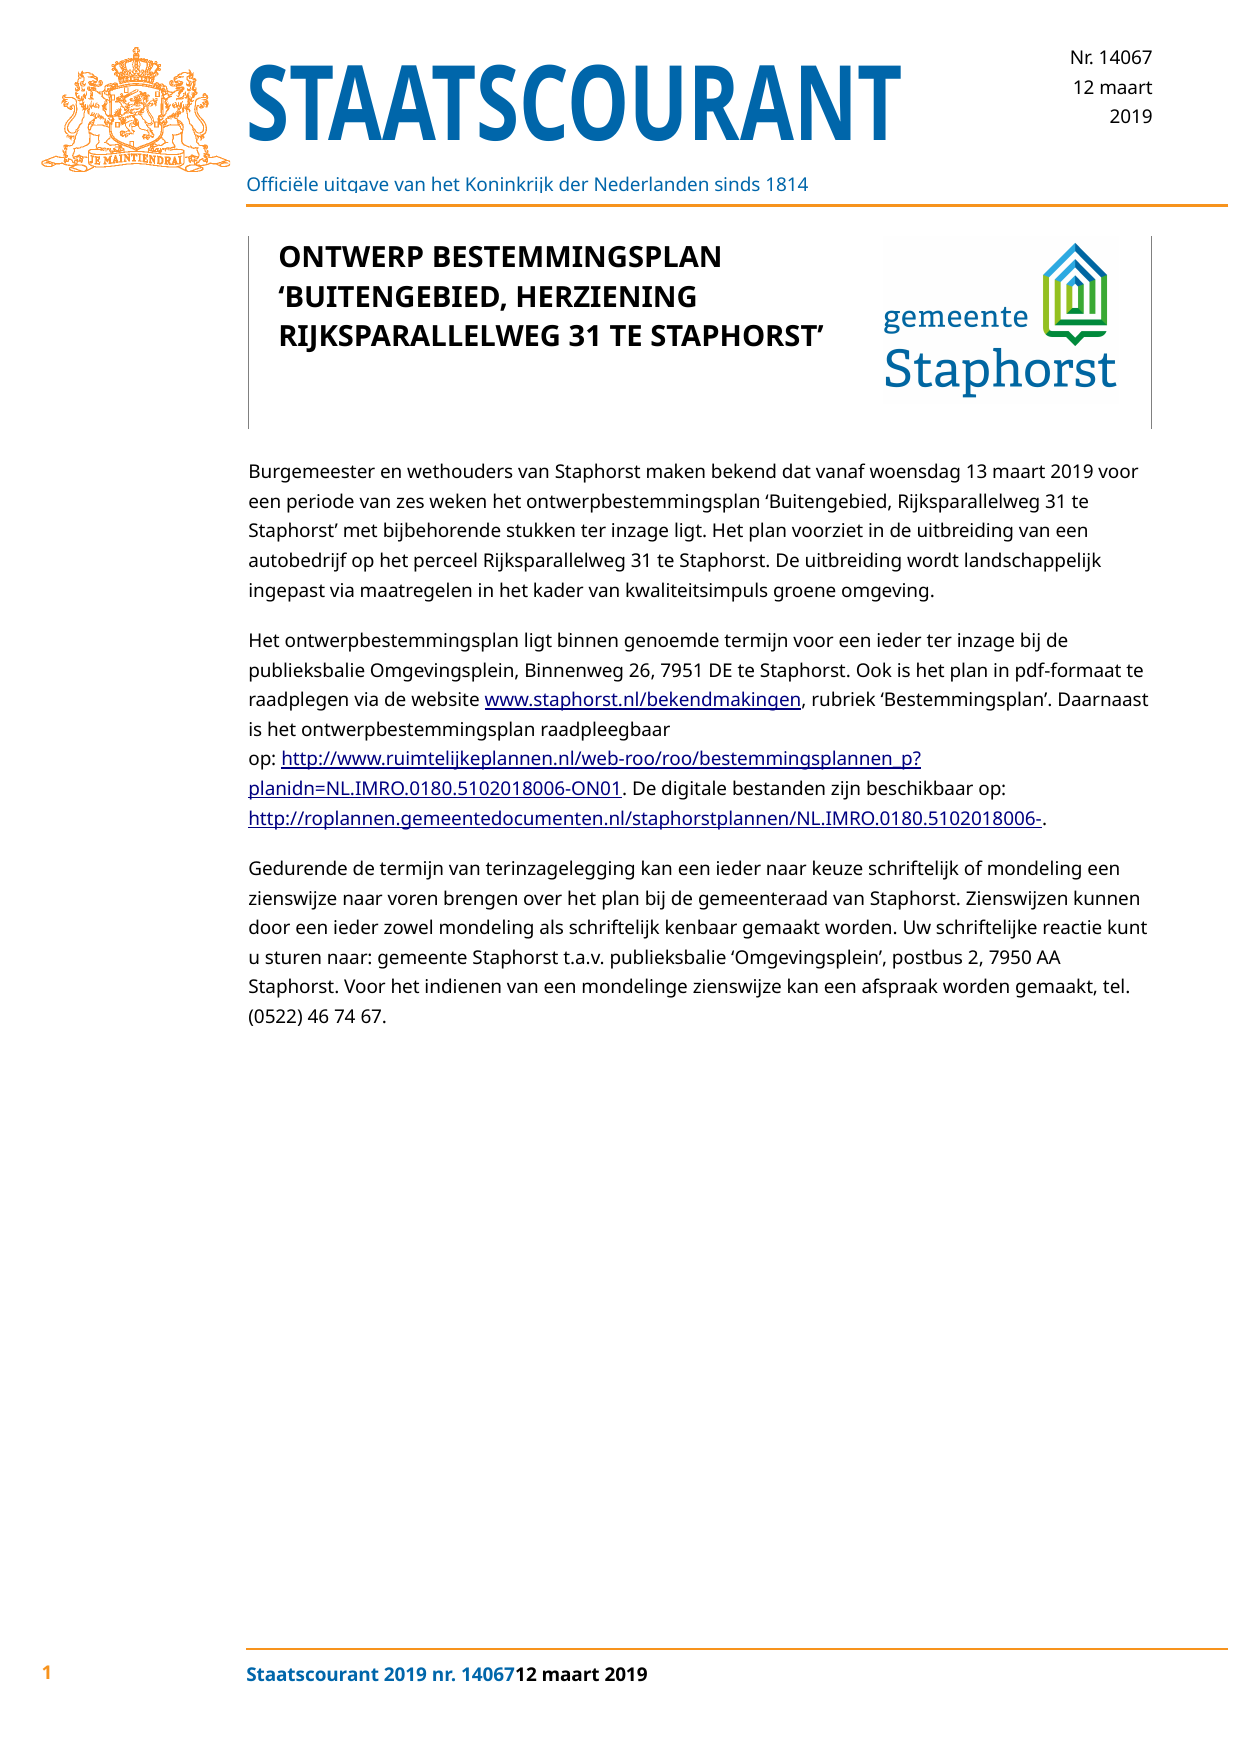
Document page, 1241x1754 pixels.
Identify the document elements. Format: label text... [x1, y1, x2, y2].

text Burgemeester en wethouders van Staphorst maken bekend dat vanaf woensdag 13 maart 2019 voor een periode van zes weken het ontwerpbestemmingsplan ‘Buitengebied, Rijksparallelweg 31 te Staphorst’ met bijbehorende stukken ter inzage ligt. Het plan voorziet in de uitbreiding van een autobedrijf op het perceel Rijksparallelweg 31 te Staphorst. De uitbreiding wordt landschappelijk ingepast via maatregelen in het kader van kwaliteitsimpuls groene omgeving. [248, 458, 1152, 603]
picture [41, 47, 231, 172]
table_header [850, 236, 1151, 429]
text Gedurende de termijn van terinzagelegging kan een ieder naar keuze schriftelijk of mondeling een zienswijze naar voren brengen over het plan bij de gemeenteraad van Staphorst. Zienswijzen kunnen door een ieder zowel mondeling als schriftelijk kenbaar gemaakt worden. Uw schriftelijke reactie kunt u sturen naar: gemeente Staphorst t.a.v. publieksbalie ‘Omgevingsplein’, postbus 2, 7950 AA Staphorst. Voor het indienen van een mondelinge zienswijze kan een afspraak worden gemaakt, tel. (0522) 46 74 67. [248, 855, 1152, 1029]
picture [882, 236, 1119, 404]
table_header ONTWERP BESTEMMINGSPLAN ‘BUITENGEBIED, HERZIENING RIJKSPARALLELWEG 31 TE STAPHORST’ [249, 236, 850, 429]
text Het ontwerpbestemmingsplan ligt binnen genoemde termijn voor een ieder ter inzage bij de publieksbalie Omgevingsplein, Binnenweg 26, 7951 DE te Staphorst. Ook is het plan in pdf-formaat te raadplegen via de website www.staphorst.nl/bekendmakingen, rubriek ‘Bestemmingsplan’. Daarnaast is het ontwerpbestemmingsplan raadpleegbaar op: http://www.ruimtelijkeplannen.nl/web-roo/roo/bestemmingsplannen_p?planidn=NL.IMRO.0180.5102018006-ON01. De digitale bestanden zijn beschikbaar op: http://roplannen.gemeentedocumenten.nl/staphorstplannen/NL.IMRO.0180.5102018006-. [248, 627, 1152, 831]
